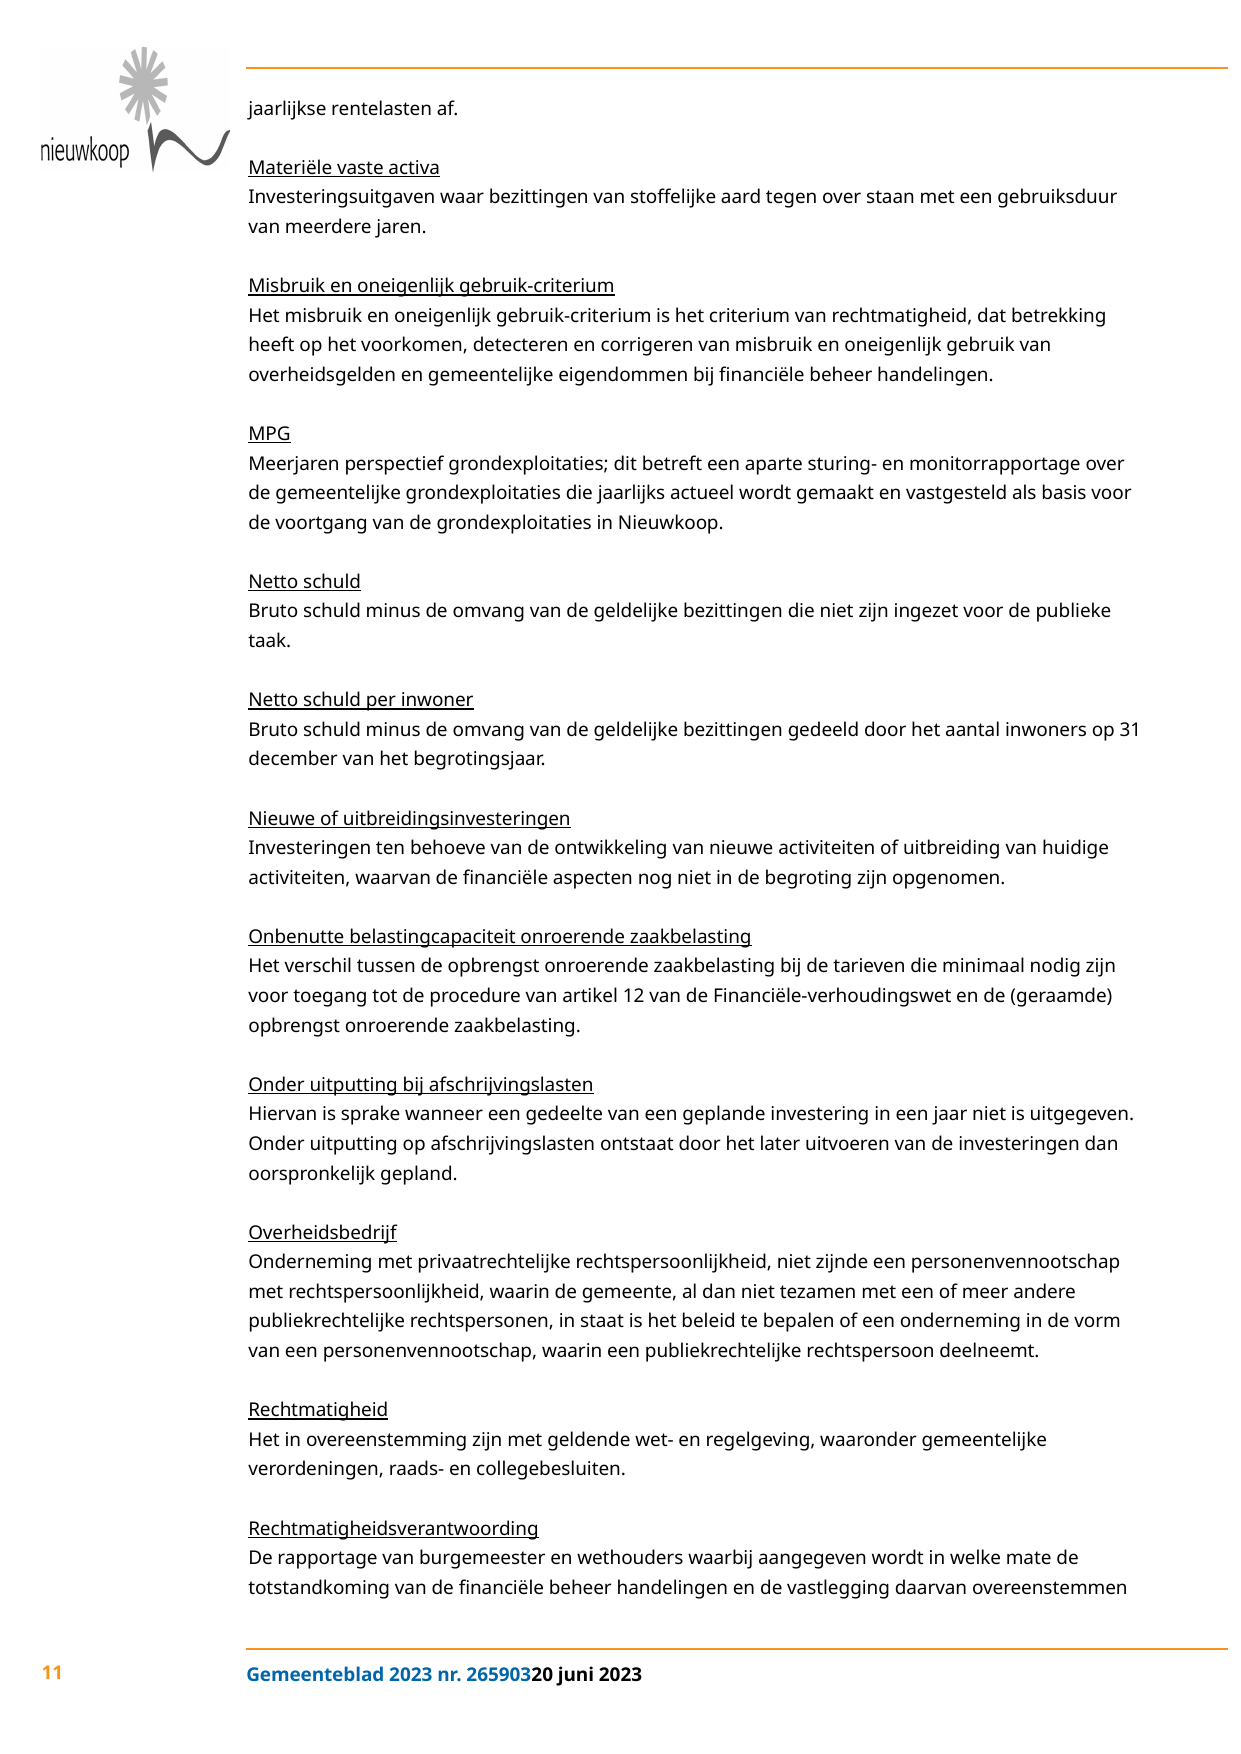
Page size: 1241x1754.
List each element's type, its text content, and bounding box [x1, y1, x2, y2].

text Materiële vaste activa [248, 154, 1152, 180]
text Onder uitputting bij afschrijvingslasten [248, 1071, 1152, 1097]
text Overheidsbedrijf [248, 1219, 1152, 1245]
text Het misbruik en oneigenlijk gebruik-criterium is het criterium van rechtmatigheid, dat betrekking heeft op het voorkomen, detecteren en corrigeren van misbruik en oneigenlijk gebruik van overheidsgelden en gemeentelijke eigendommen bij financiële beheer handelingen. [248, 302, 1152, 387]
text Rechtmatigheidsverantwoording [248, 1515, 1152, 1541]
text Onderneming met privaatrechtelijke rechtspersoonlijkheid, niet zijnde een personenvennootschap met rechtspersoonlijkheid, waarin de gemeente, al dan niet tezamen met een of meer andere publiekrechtelijke rechtspersonen, in staat is het beleid te bepalen of een onderneming in de vorm van een personenvennootschap, waarin een publiekrechtelijke rechtspersoon deelneemt. [248, 1248, 1152, 1363]
text Netto schuld per inwoner [248, 686, 1152, 712]
text Het verschil tussen de opbrengst onroerende zaakbelasting bij de tarieven die minimaal nodig zijn voor toegang tot de procedure van artikel 12 van de Financiële-verhoudingswet en de (geraamde) opbrengst onroerende zaakbelasting. [248, 953, 1152, 1038]
text Het in overeenstemming zijn met geldende wet- en regelgeving, waaronder gemeentelijke verordeningen, raads- en collegebesluiten. [248, 1426, 1152, 1481]
text Bruto schuld minus de omvang van de geldelijke bezittingen die niet zijn ingezet voor de publieke taak. [248, 598, 1152, 653]
text Misbruik en oneigenlijk gebruik-criterium [248, 272, 1152, 298]
text jaarlijkse rentelasten af. [248, 95, 1152, 121]
text Investeringen ten behoeve van de ontwikkeling van nieuwe activiteiten of uitbreiding van huidige activiteiten, waarvan de financiële aspecten nog niet in de begroting zijn opgenomen. [248, 834, 1152, 890]
text Meerjaren perspectief grondexploitaties; dit betreft een aparte sturing- en monitorrapportage over de gemeentelijke grondexploitaties die jaarlijks actueel wordt gemaakt en vastgesteld als basis voor de voortgang van de grondexploitaties in Nieuwkoop. [248, 450, 1152, 535]
text Investeringsuitgaven waar bezittingen van stoffelijke aard tegen over staan met een gebruiksduur van meerdere jaren. [248, 183, 1152, 239]
text Onbenutte belastingcapaciteit onroerende zaakbelasting [248, 923, 1152, 949]
text MPG [248, 420, 1152, 446]
text Nieuwe of uitbreidingsinvesteringen [248, 805, 1152, 831]
text Hiervan is sprake wanneer een gedeelte van een geplande investering in een jaar niet is uitgegeven. Onder uitputting op afschrijvingslasten ontstaat door het later uitvoeren van de investeringen dan oorspronkelijk gepland. [248, 1101, 1152, 1186]
text De rapportage van burgemeester en wethouders waarbij aangegeven wordt in welke mate de totstandkoming van de financiële beheer handelingen en de vastlegging daarvan overeenstemmen [248, 1544, 1152, 1600]
picture [41, 47, 231, 172]
text Rechtmatigheid [248, 1396, 1152, 1422]
text Bruto schuld minus de omvang van de geldelijke bezittingen gedeeld door het aantal inwoners op 31 december van het begrotingsjaar. [248, 716, 1152, 771]
text Netto schuld [248, 568, 1152, 594]
